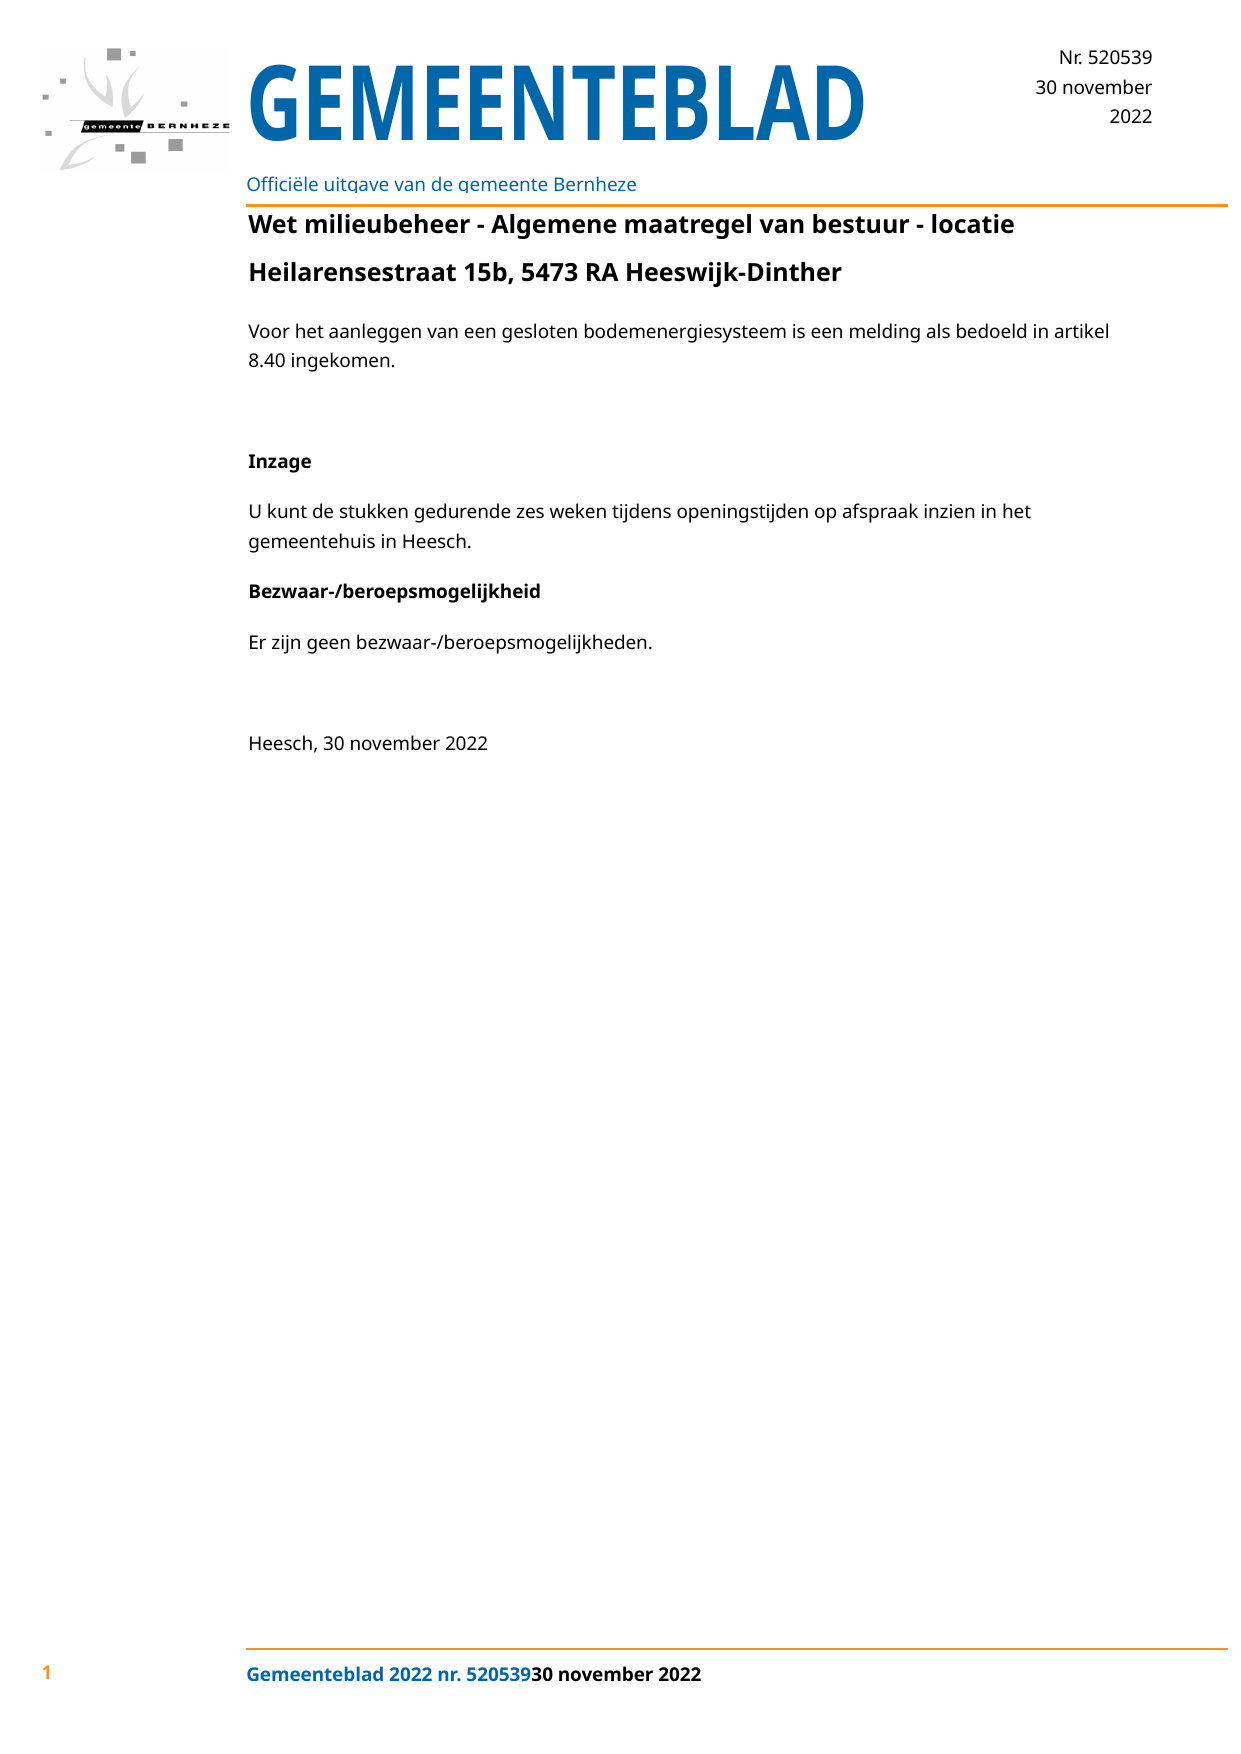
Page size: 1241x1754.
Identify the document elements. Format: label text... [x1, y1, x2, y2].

text U kunt de stukken gedurende zes weken tijdens openingstijden op afspraak inzien in het gemeentehuis in Heesch. [248, 499, 1152, 554]
text Wet milieubeheer - Algemene maatregel van bestuur - locatie Heilarensestraat 15b, 5473 RA Heeswijk-Dinther [248, 207, 1152, 288]
text Voor het aanleggen van een gesloten bodemenergiesysteem is een melding als bedoeld in artikel 8.40 ingekomen. [248, 318, 1152, 373]
picture [41, 47, 231, 172]
text Heesch, 30 november 2022 [248, 730, 1152, 756]
text Er zijn geen bezwaar-/beroepsmogelijkheden. [248, 629, 1152, 655]
text Bezwaar-/beroepsmogelijkheid [248, 579, 1152, 604]
text Inzage [248, 448, 1152, 474]
